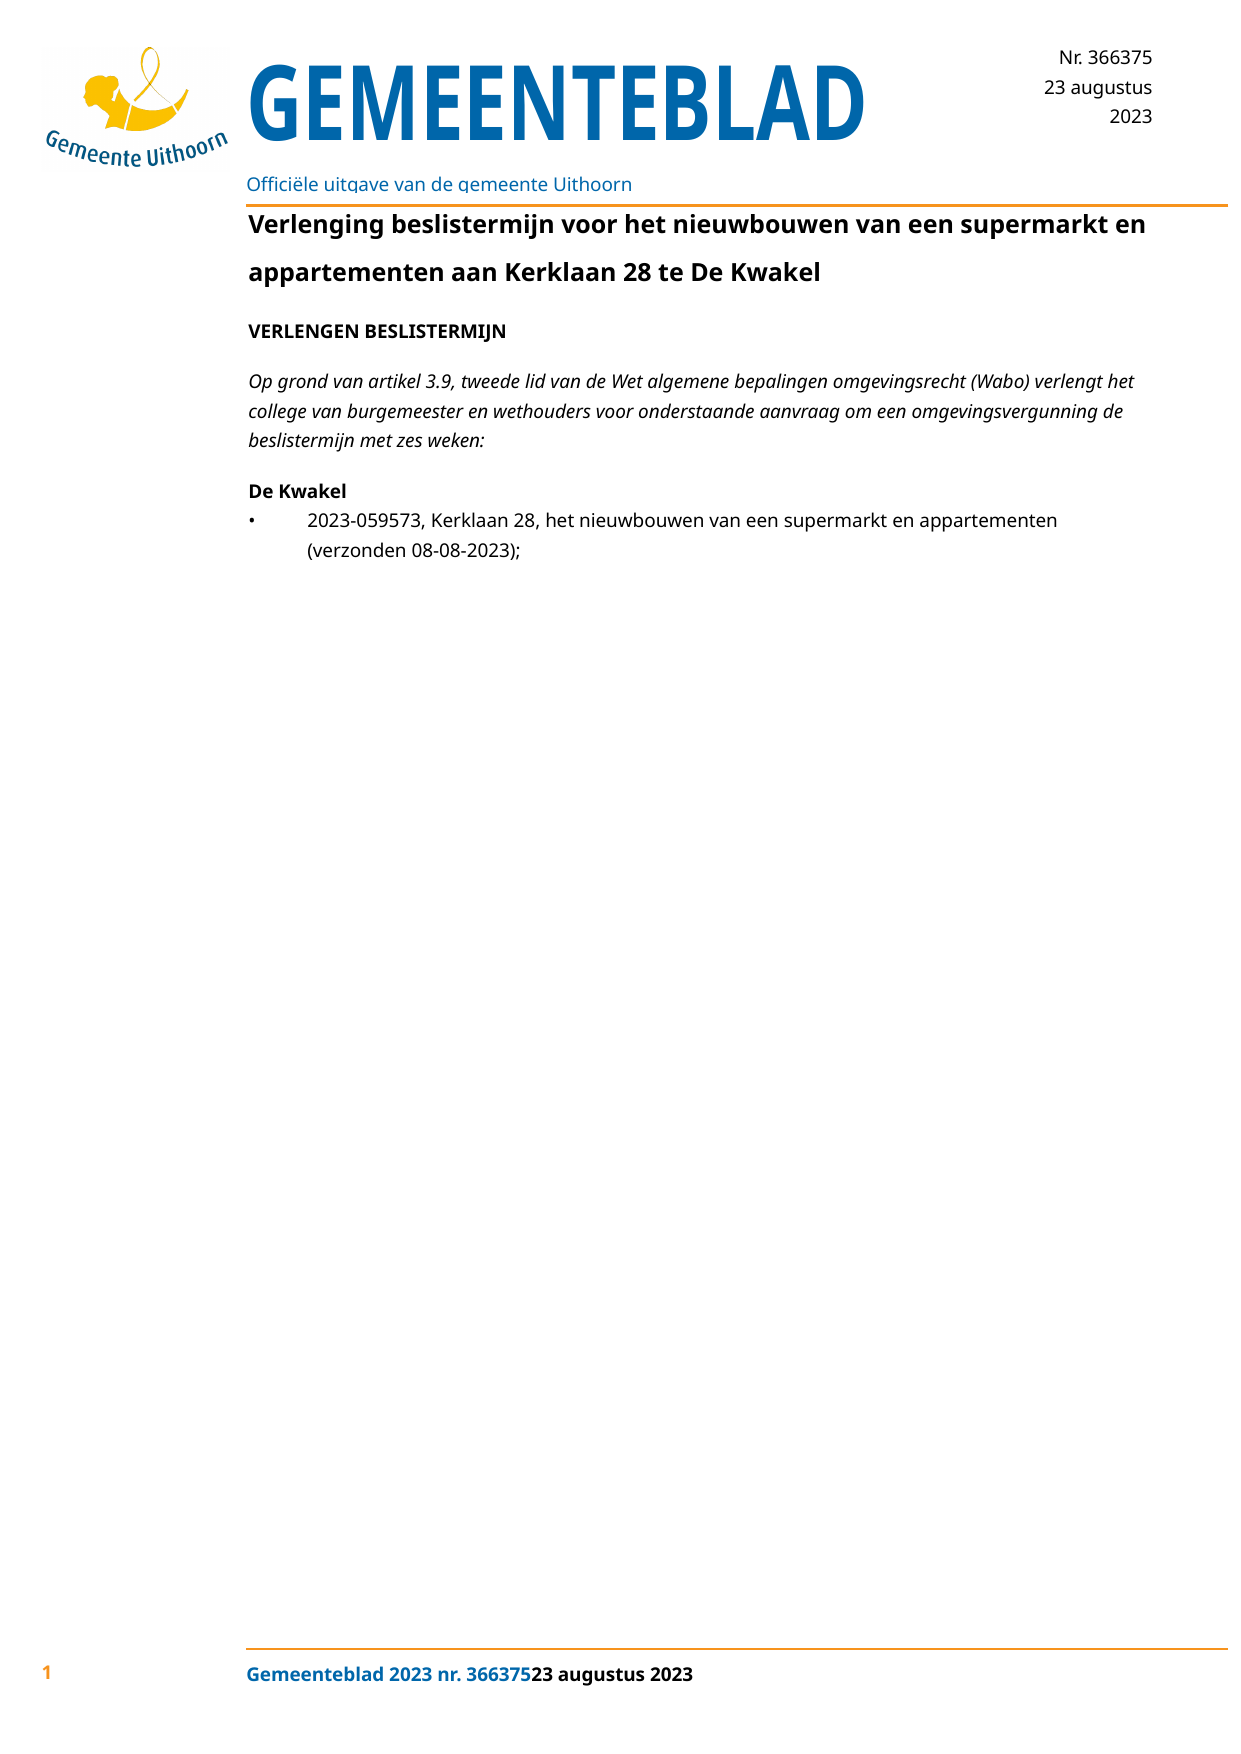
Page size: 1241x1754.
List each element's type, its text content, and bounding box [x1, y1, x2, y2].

text VERLENGEN BESLISTERMIJN [248, 318, 1152, 344]
text Verlenging beslistermijn voor het nieuwbouwen van een supermarkt en appartementen aan Kerklaan 28 te De Kwakel [248, 207, 1152, 288]
list 2023-059573, Kerklaan 28, het nieuwbouwen van een supermarkt en appartementen (verzonden 08-08-2023); [248, 507, 1152, 563]
text Op grond van artikel 3.9, tweede lid van de Wet algemene bepalingen omgevingsrecht (Wabo) verlengt het college van burgemeester en wethouders voor onderstaande aanvraag om een omgevingsvergunning de beslistermijn met zes weken: [248, 368, 1152, 453]
picture [41, 47, 231, 172]
text De Kwakel [248, 478, 1152, 504]
